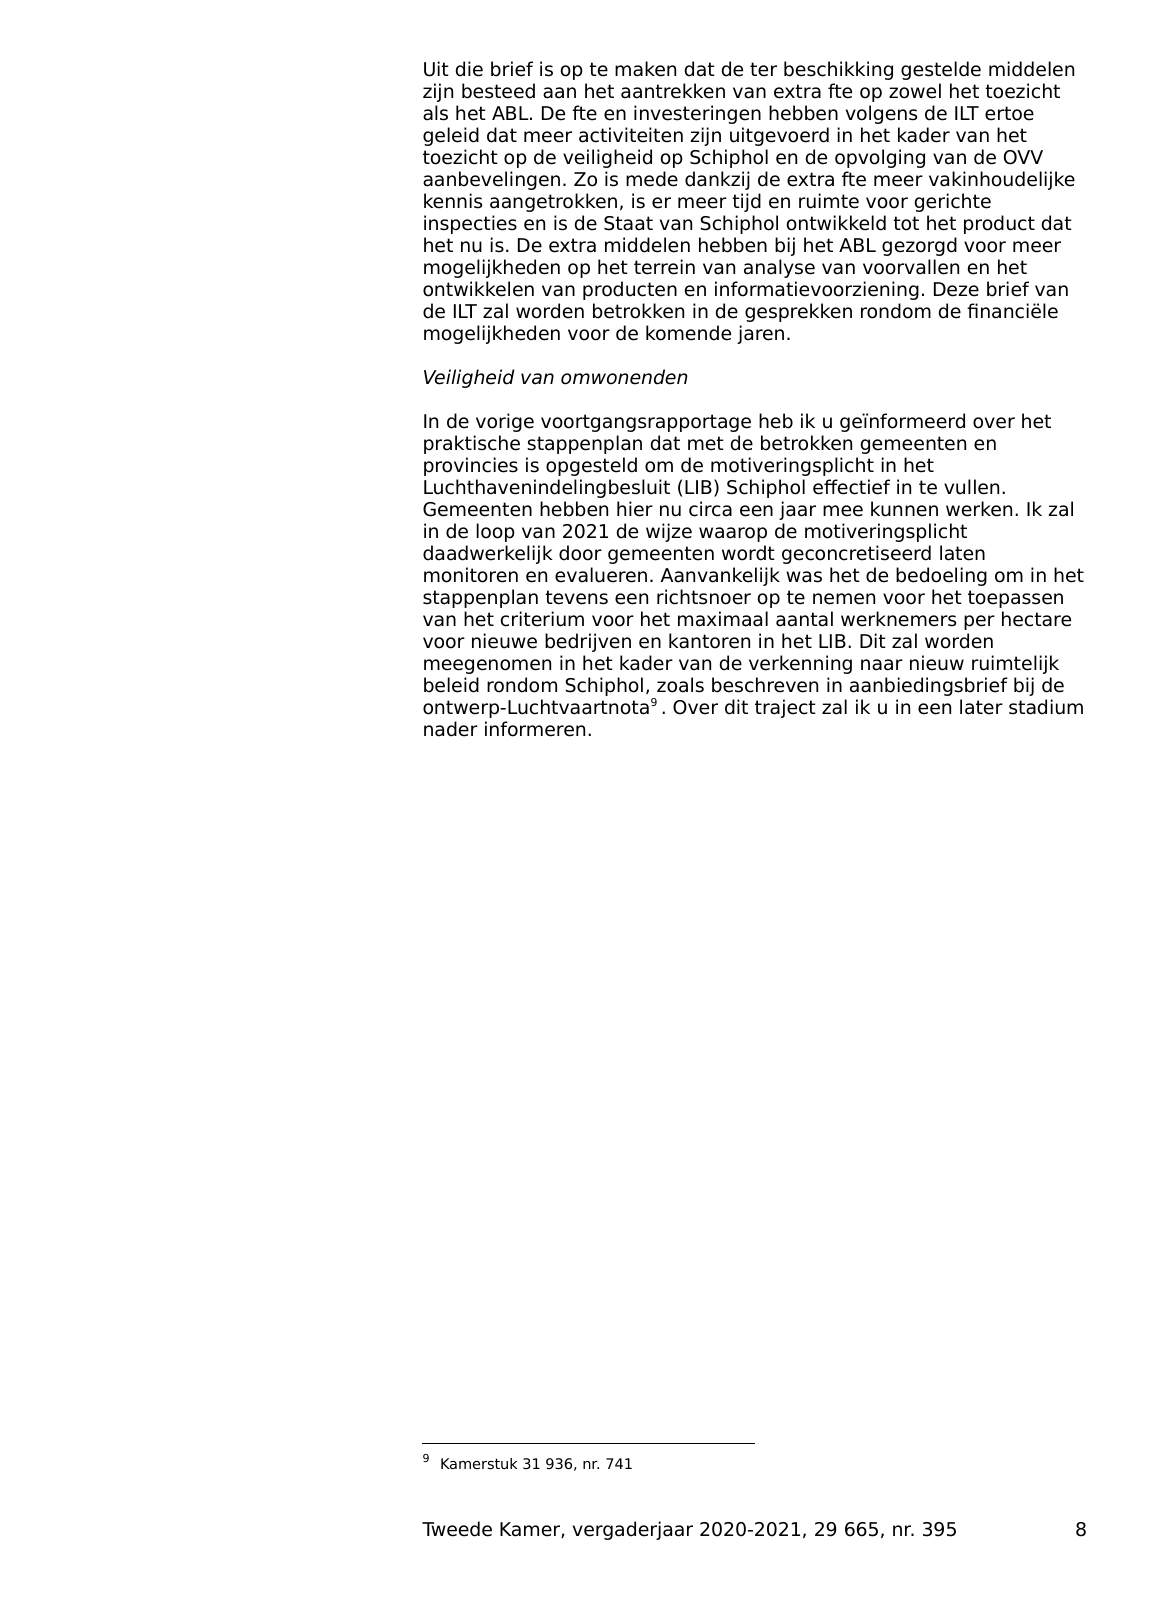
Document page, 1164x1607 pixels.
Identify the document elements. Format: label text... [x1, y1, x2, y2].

subtitle Veiligheid van omwonenden [422, 367, 1087, 389]
text Kamerstuk 31 936, nr. 741 [422, 1452, 1087, 1474]
text Uit die brief is op te maken dat de ter beschikking gestelde middelen zijn besteed aan het aantrekken van extra fte op zowel het toezicht als het ABL. De fte en investeringen hebben volgens de ILT ertoe geleid dat meer activiteiten zijn uitgevoerd in het kader van het toezicht op de veiligheid op Schiphol en de opvolging van de OVV aanbevelingen. Zo is mede dankzij de extra fte meer vakinhoudelijke kennis aangetrokken, is er meer tijd en ruimte voor gerichte inspecties en is de Staat van Schiphol ontwikkeld tot het product dat het nu is. De extra middelen hebben bij het ABL gezorgd voor meer mogelijkheden op het terrein van analyse van voorvallen en het ontwikkelen van producten en informatievoorziening. Deze brief van de ILT zal worden betrokken in de gesprekken rondom de financiële mogelijkheden voor de komende jaren. [422, 59, 1087, 345]
text In de vorige voortgangsrapportage heb ik u geïnformeerd over het praktische stappenplan dat met de betrokken gemeenten en provincies is opgesteld om de motiveringsplicht in het Luchthavenindelingbesluit (LIB) Schiphol effectief in te vullen. Gemeenten hebben hier nu circa een jaar mee kunnen werken. Ik zal in de loop van 2021 de wijze waarop de motiveringsplicht daadwerkelijk door gemeenten wordt geconcretiseerd laten monitoren en evalueren. Aanvankelijk was het de bedoeling om in het stappenplan tevens een richtsnoer op te nemen voor het toepassen van het criterium voor het maximaal aantal werknemers per hectare voor nieuwe bedrijven en kantoren in het LIB. Dit zal worden meegenomen in het kader van de verkenning naar nieuw ruimtelijk beleid rondom Schiphol, zoals beschreven in aanbiedingsbrief bij de ontwerp-Luchtvaartnota. Over dit traject zal ik u in een later stadium nader informeren. [422, 411, 1087, 741]
